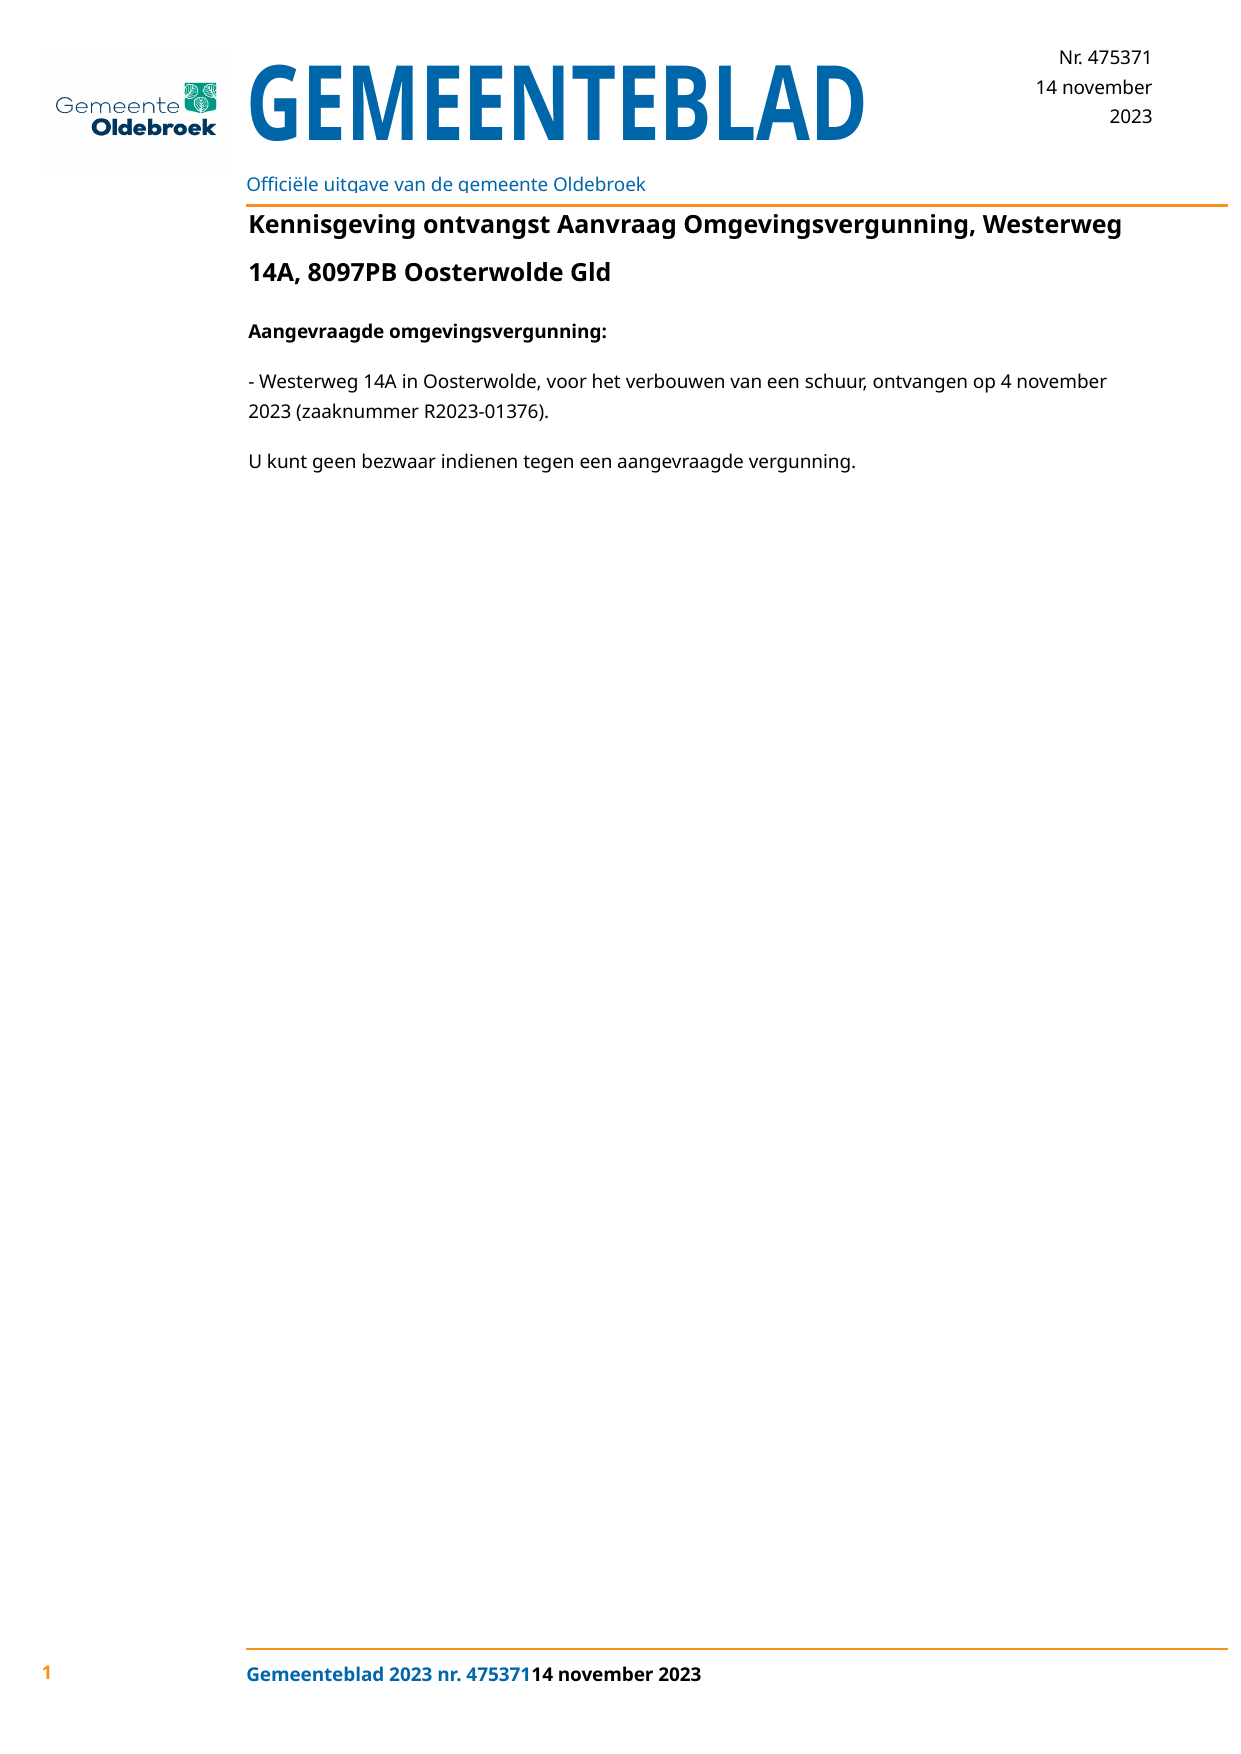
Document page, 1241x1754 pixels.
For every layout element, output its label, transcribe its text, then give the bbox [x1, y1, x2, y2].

picture [41, 47, 231, 172]
text Aangevraagde omgevingsvergunning: [248, 318, 1152, 344]
text Kennisgeving ontvangst Aanvraag Omgevingsvergunning, Westerweg 14A, 8097PB Oosterwolde Gld [248, 207, 1152, 288]
text - Westerweg 14A in Oosterwolde, voor het verbouwen van een schuur, ontvangen op 4 november 2023 (zaaknummer R2023-01376). [248, 368, 1152, 424]
text U kunt geen bezwaar indienen tegen een aangevraagde vergunning. [248, 448, 1152, 474]
